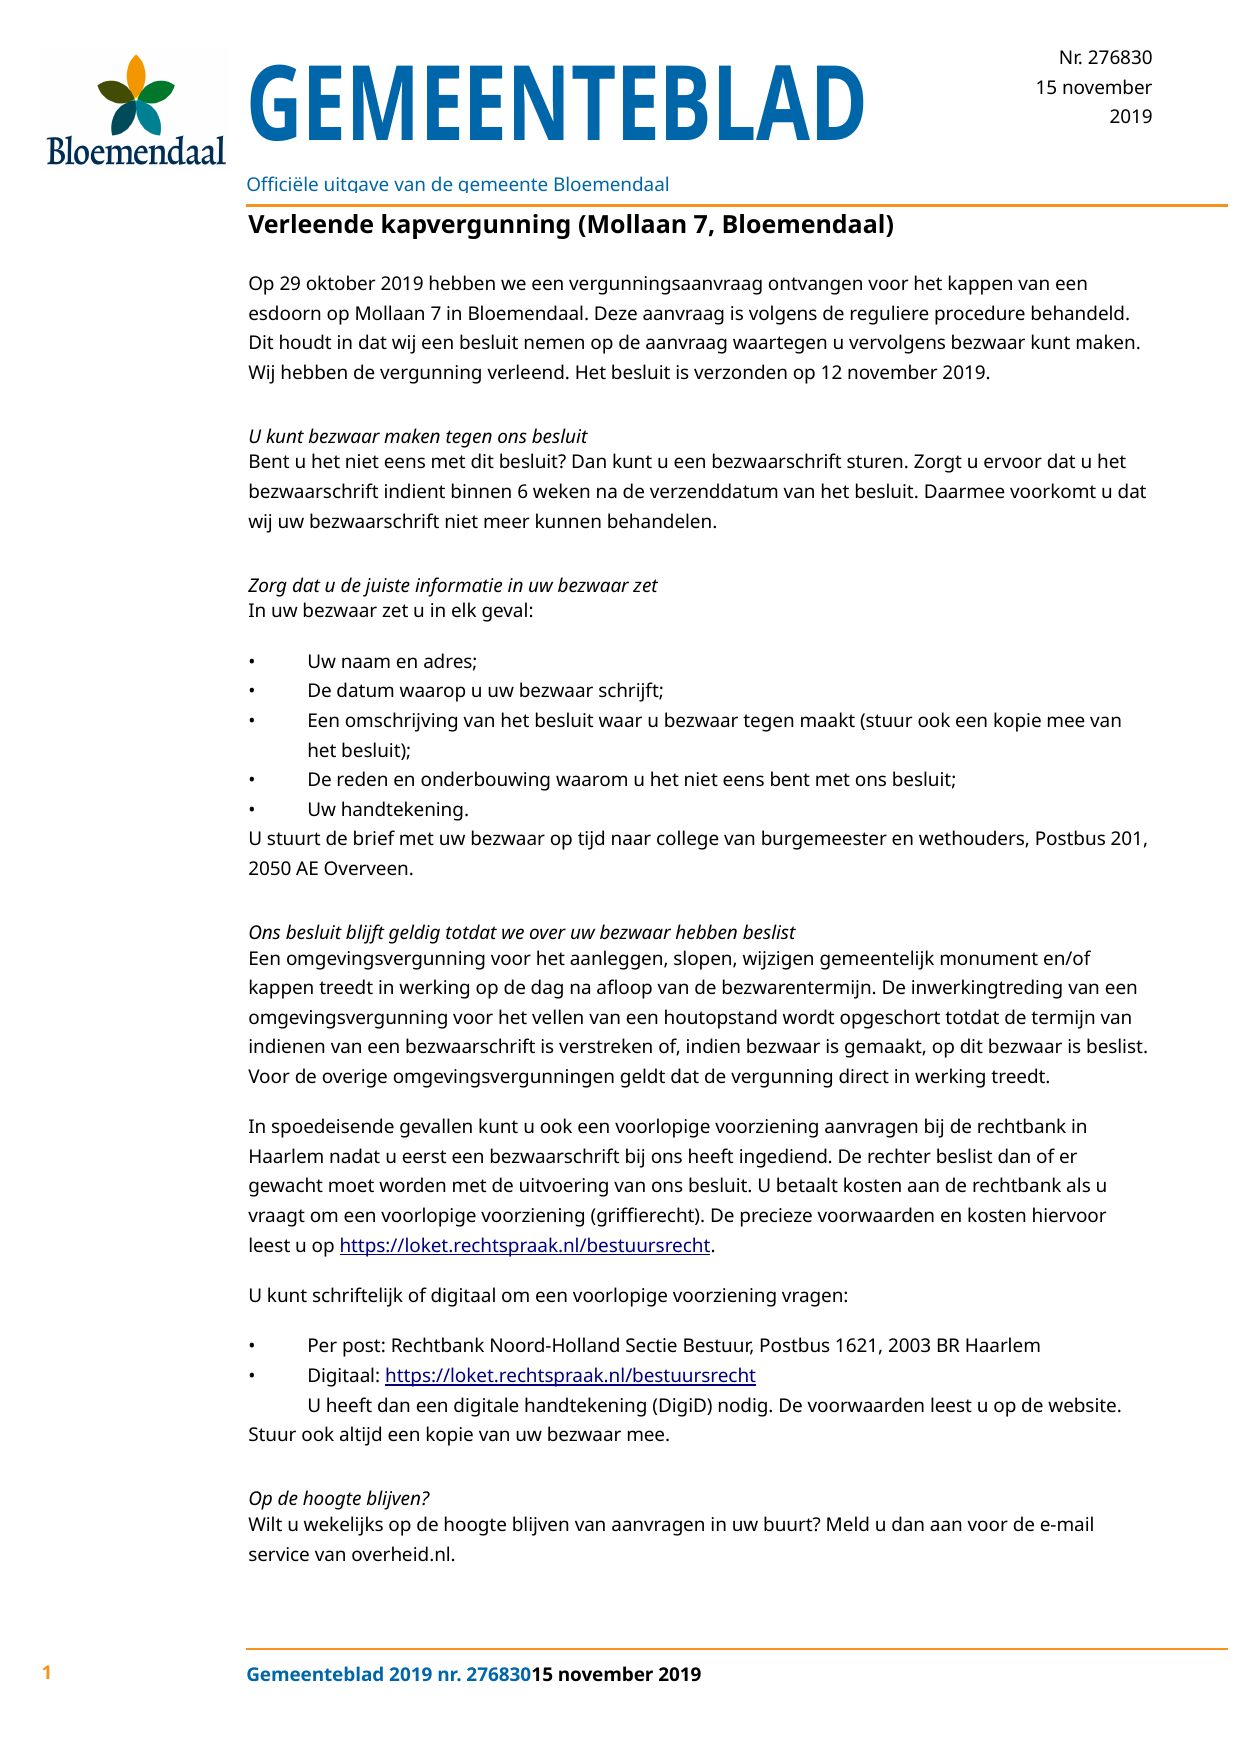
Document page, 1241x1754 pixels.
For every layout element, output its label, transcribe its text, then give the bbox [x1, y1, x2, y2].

list De datum waarop u uw bezwaar schrijft; [248, 678, 1152, 703]
list Een omschrijving van het besluit waar u bezwaar tegen maakt (stuur ook een kopie mee van het besluit); [248, 707, 1152, 762]
text Een omgevingsvergunning voor het aanleggen, slopen, wijzigen gemeentelijk monument en/of kappen treedt in werking op de dag na afloop van de bezwarentermijn. De inwerkingtreding van een omgevingsvergunning voor het vellen van een houtopstand wordt opgeschort totdat de termijn van indienen van een bezwaarschrift is verstreken of, indien bezwaar is gemaakt, op dit bezwaar is beslist. Voor de overige omgevingsvergunningen geldt dat de vergunning direct in werking treedt. [248, 945, 1152, 1089]
text U stuurt de brief met uw bezwaar op tijd naar college van burgemeester en wethouders, Postbus 201, 2050 AE Overveen. [248, 826, 1152, 881]
text Zorg dat u de juiste informatie in uw bezwaar zet [248, 572, 1152, 598]
list U heeft dan een digitale handtekening (DigiD) nodig. De voorwaarden leest u op de website. [248, 1392, 1152, 1418]
list Uw naam en adres; [248, 648, 1152, 674]
list Uw handtekening. [248, 796, 1152, 822]
text In spoedeisende gevallen kunt u ook een voorlopige voorziening aanvragen bij de rechtbank in Haarlem nadat u eerst een bezwaarschrift bij ons heeft ingediend. De rechter beslist dan of er gewacht moet worden met de uitvoering van ons besluit. U betaalt kosten aan de rechtbank als u vraagt om een voorlopige voorziening (griffierecht). De precieze voorwaarden en kosten hiervoor leest u op https://loket.rechtspraak.nl/bestuursrecht. [248, 1113, 1152, 1258]
list De reden en onderbouwing waarom u het niet eens bent met ons besluit; [248, 766, 1152, 792]
text Wilt u wekelijks op de hoogte blijven van aanvragen in uw buurt? Meld u dan aan voor de e-mail service van overheid.nl. [248, 1511, 1152, 1566]
text Bent u het niet eens met dit besluit? Dan kunt u een bezwaarschrift sturen. Zorgt u ervoor dat u het bezwaarschrift indient binnen 6 weken na de verzenddatum van het besluit. Daarmee voorkomt u dat wij uw bezwaarschrift niet meer kunnen behandelen. [248, 449, 1152, 534]
text In uw bezwaar zet u in elk geval: [248, 598, 1152, 623]
text Stuur ook altijd een kopie van uw bezwaar mee. [248, 1421, 1152, 1447]
picture [41, 47, 231, 172]
text U kunt schriftelijk of digitaal om een voorlopige voorziening vragen: [248, 1282, 1152, 1308]
text Op de hoogte blijven? [248, 1485, 1152, 1511]
list Per post: Rechtbank Noord-Holland Sectie Bestuur, Postbus 1621, 2003 BR Haarlem [248, 1333, 1152, 1358]
text U kunt bezwaar maken tegen ons besluit [248, 423, 1152, 449]
text Op 29 oktober 2019 hebben we een vergunningsaanvraag ontvangen voor het kappen van een esdoorn op Mollaan 7 in Bloemendaal. Deze aanvraag is volgens de reguliere procedure behandeld. Dit houdt in dat wij een besluit nemen op de aanvraag waartegen u vervolgens bezwaar kunt maken. Wij hebben de vergunning verleend. Het besluit is verzonden op 12 november 2019. [248, 270, 1152, 385]
text Ons besluit blijft geldig totdat we over uw bezwaar hebben beslist [248, 919, 1152, 945]
list Digitaal: https://loket.rechtspraak.nl/bestuursrecht [248, 1362, 1152, 1388]
text Verleende kapvergunning (Mollaan 7, Bloemendaal) [248, 207, 1152, 241]
